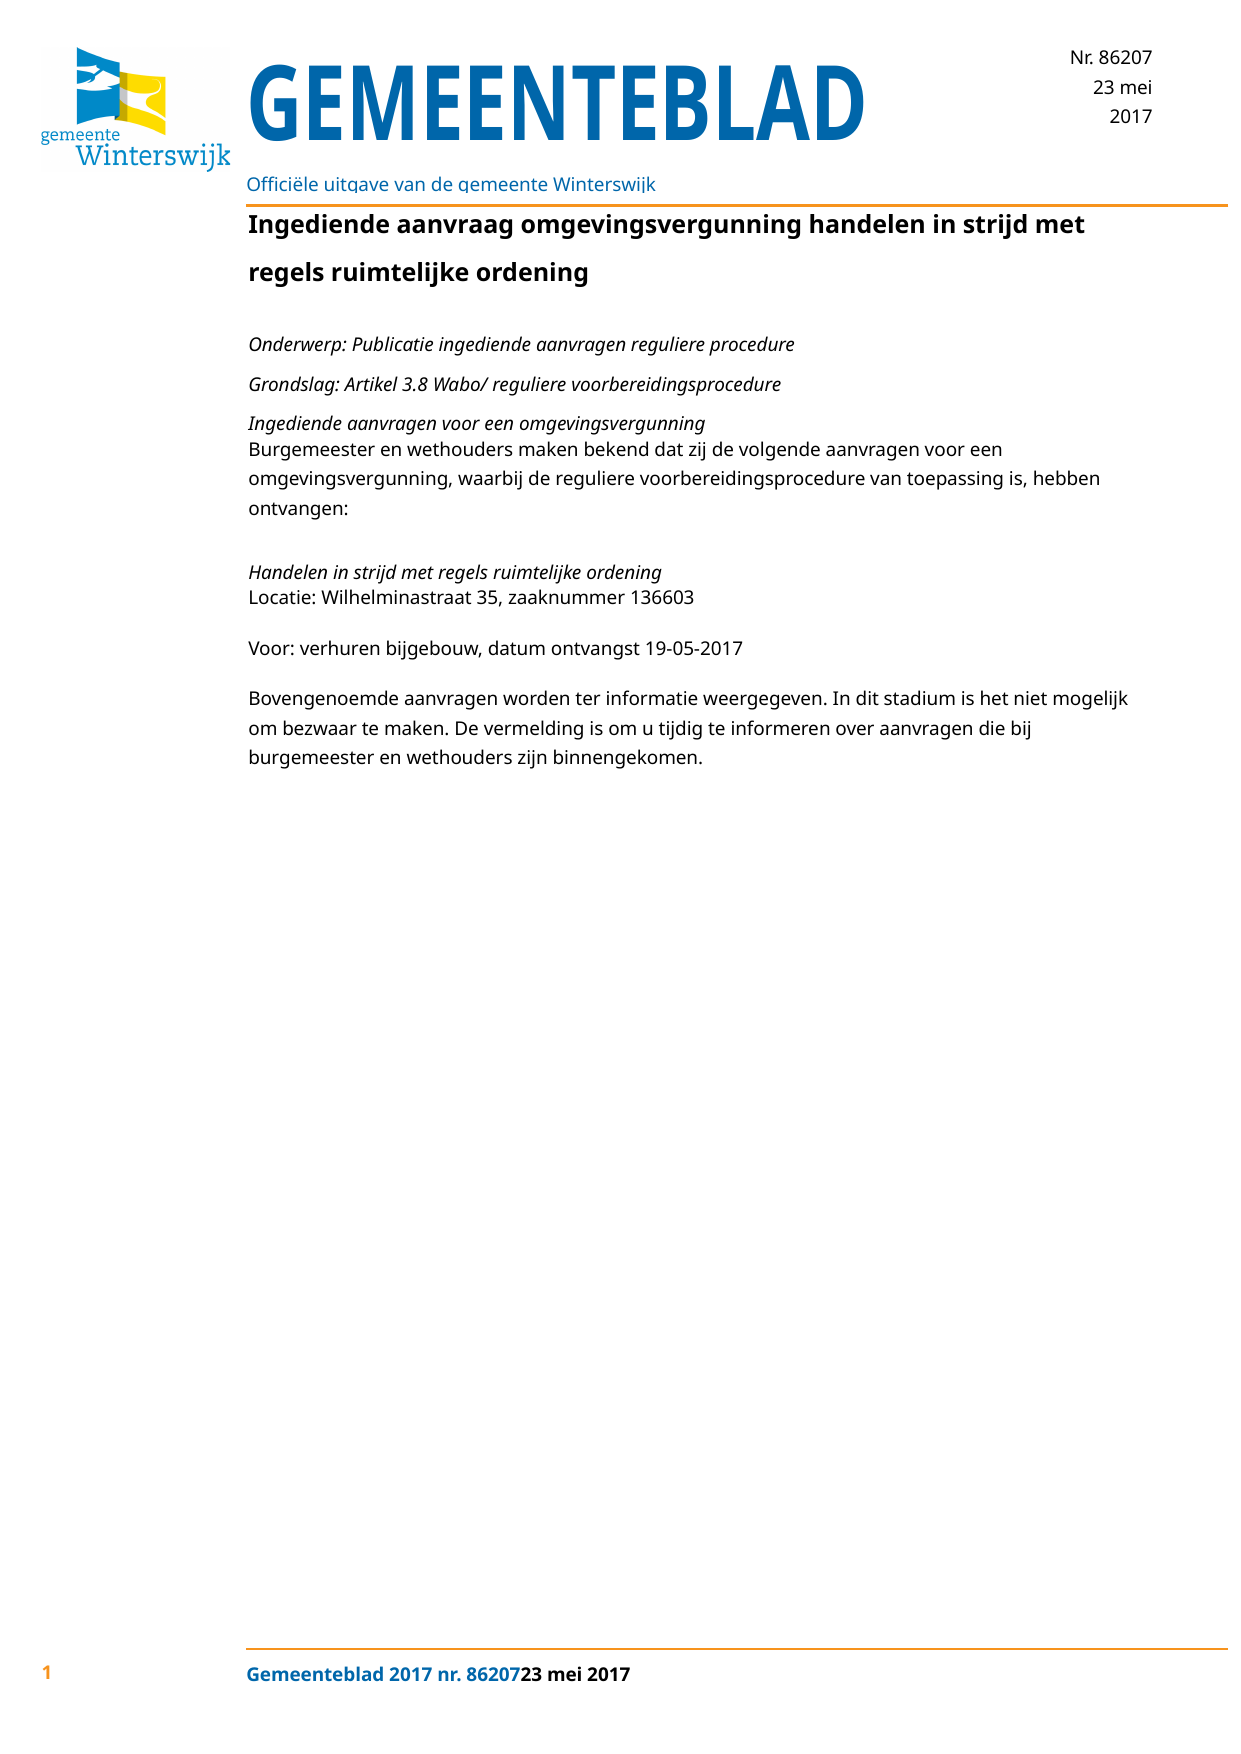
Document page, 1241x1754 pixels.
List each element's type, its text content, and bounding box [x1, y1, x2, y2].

text Ingediende aanvragen voor een omgevingsvergunning [248, 410, 1152, 436]
picture [225, 153, 231, 162]
text Ingediende aanvraag omgevingsvergunning handelen in strijd met regels ruimtelijke ordening [248, 207, 1152, 288]
text Burgemeester en wethouders maken bekend dat zij de volgende aanvragen voor een omgevingsvergunning, waarbij de reguliere voorbereidingsprocedure van toepassing is, hebben ontvangen: [248, 436, 1152, 521]
text Grondslag: Artikel 3.8 Wabo/ reguliere voorbereidingsprocedure [248, 371, 1152, 396]
text Bovengenoemde aanvragen worden ter informatie weergegeven. In dit stadium is het niet mogelijk om bezwaar te maken. De vermelding is om u tijdig te informeren over aanvragen die bij burgemeester en wethouders zijn binnengekomen. [248, 685, 1152, 770]
text Onderwerp: Publicatie ingediende aanvragen reguliere procedure [248, 331, 1152, 357]
text Voor: verhuren bijgebouw, datum ontvangst 19-05-2017 [248, 635, 1152, 661]
text Handelen in strijd met regels ruimtelijke ordening [248, 559, 1152, 584]
picture [41, 47, 231, 172]
text Locatie: Wilhelminastraat 35, zaaknummer 136603 [248, 584, 1152, 610]
